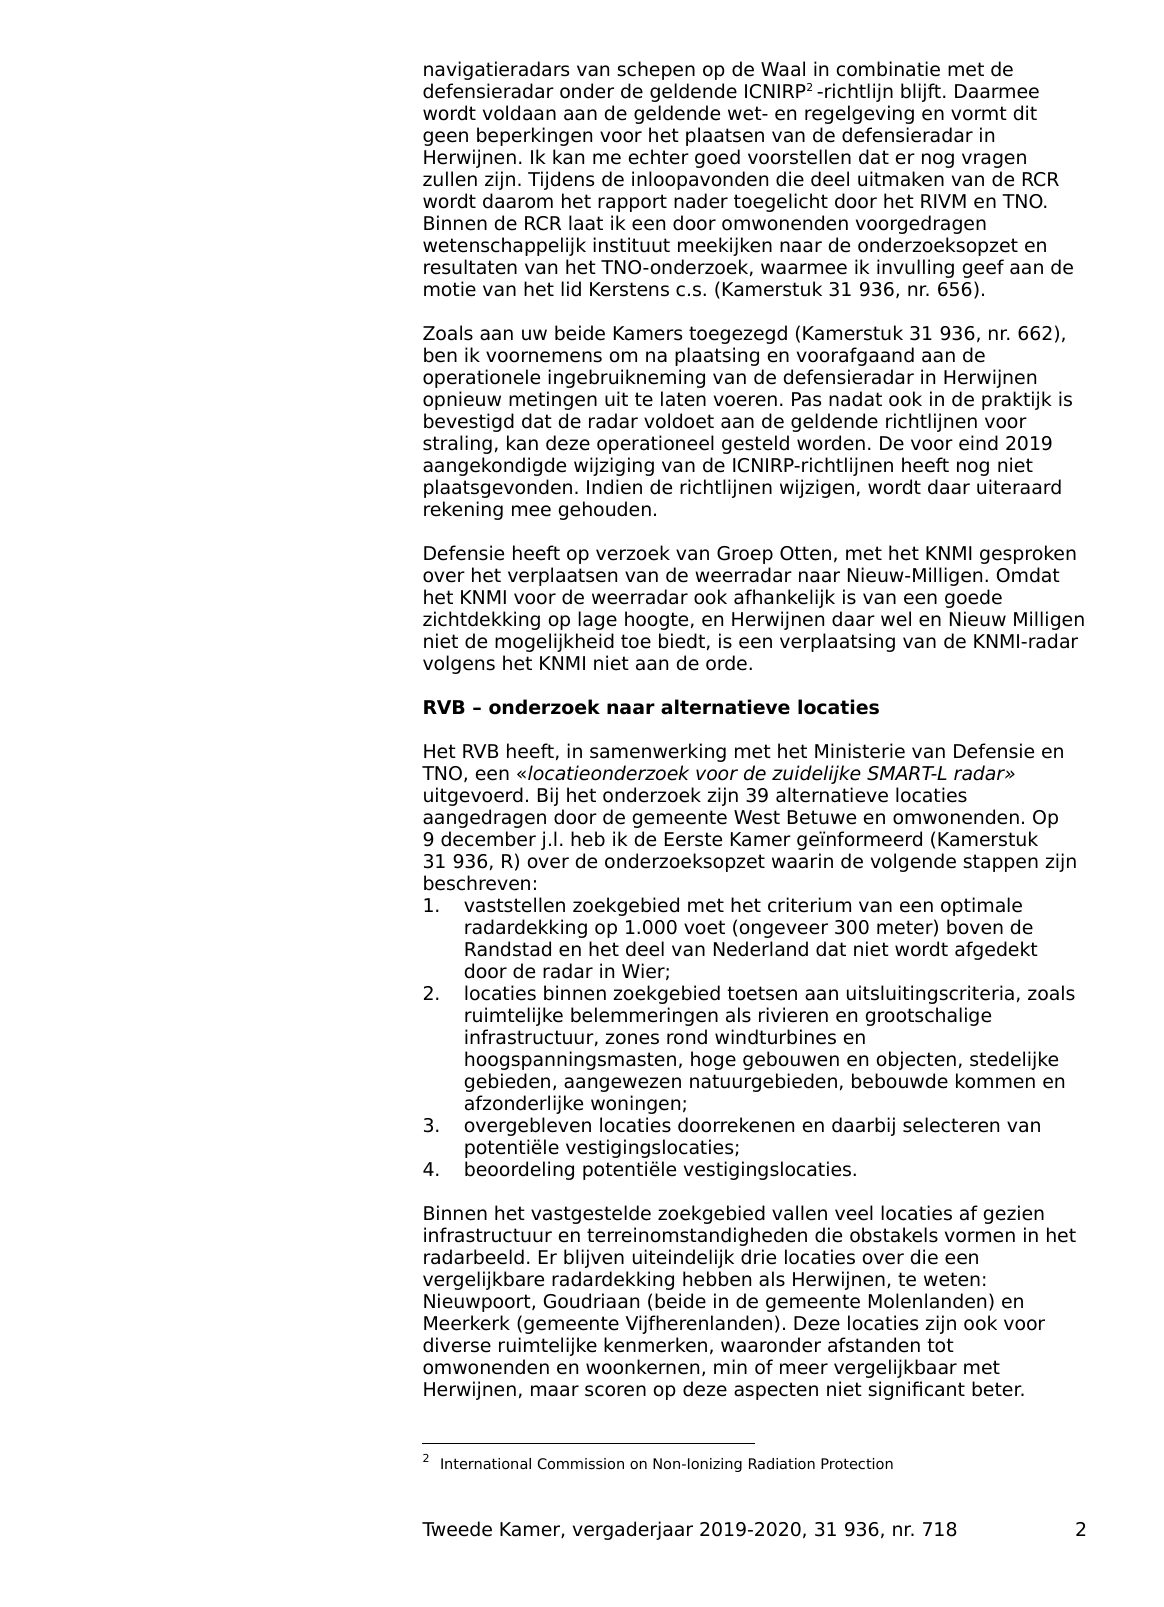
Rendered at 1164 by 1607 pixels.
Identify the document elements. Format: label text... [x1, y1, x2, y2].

text Defensie heeft op verzoek van Groep Otten, met het KNMI gesproken over het verplaatsen van de weerradar naar Nieuw-Milligen. Omdat het KNMI voor de weerradar ook afhankelijk is van een goede zichtdekking op lage hoogte, en Herwijnen daar wel en Nieuw Milligen niet de mogelijkheid toe biedt, is een verplaatsing van de KNMI-radar volgens het KNMI niet aan de orde. [422, 543, 1087, 675]
text 3. overgebleven locaties doorrekenen en daarbij selecteren van potentiële vestigingslocaties; [422, 1115, 1087, 1159]
text Zoals aan uw beide Kamers toegezegd (Kamerstuk 31 936, nr. 662), ben ik voornemens om na plaatsing en voorafgaand aan de operationele ingebruikneming van de defensieradar in Herwijnen opnieuw metingen uit te laten voeren. Pas nadat ook in de praktijk is bevestigd dat de radar voldoet aan de geldende richtlijnen voor straling, kan deze operationeel gesteld worden. De voor eind 2019 aangekondigde wijziging van de ICNIRP-richtlijnen heeft nog niet plaatsgevonden. Indien de richtlijnen wijzigen, wordt daar uiteraard rekening mee gehouden. [422, 323, 1087, 521]
text 1. vaststellen zoekgebied met het criterium van een optimale radardekking op 1.000 voet (ongeveer 300 meter) boven de Randstad en het deel van Nederland dat niet wordt afgedekt door de radar in Wier; [422, 895, 1087, 983]
text navigatieradars van schepen op de Waal in combinatie met de defensieradar onder de geldende ICNIRP-richtlijn blijft. Daarmee wordt voldaan aan de geldende wet- en regelgeving en vormt dit geen beperkingen voor het plaatsen van de defensieradar in Herwijnen. Ik kan me echter goed voorstellen dat er nog vragen zullen zijn. Tijdens de inloopavonden die deel uitmaken van de RCR wordt daarom het rapport nader toegelicht door het RIVM en TNO. Binnen de RCR laat ik een door omwonenden voorgedragen wetenschappelijk instituut meekijken naar de onderzoeksopzet en resultaten van het TNO-onderzoek, waarmee ik invulling geef aan de motie van het lid Kerstens c.s. (Kamerstuk 31 936, nr. 656). [422, 59, 1087, 301]
text Binnen het vastgestelde zoekgebied vallen veel locaties af gezien infrastructuur en terreinomstandigheden die obstakels vormen in het radarbeeld. Er blijven uiteindelijk drie locaties over die een vergelijkbare radardekking hebben als Herwijnen, te weten: Nieuwpoort, Goudriaan (beide in de gemeente Molenlanden) en Meerkerk (gemeente Vijfherenlanden). Deze locaties zijn ook voor diverse ruimtelijke kenmerken, waaronder afstanden tot omwonenden en woonkernen, min of meer vergelijkbaar met Herwijnen, maar scoren op deze aspecten niet significant beter. [422, 1203, 1087, 1401]
subtitle RVB – onderzoek naar alternatieve locaties [422, 697, 1087, 719]
text International Commission on Non-Ionizing Radiation Protection [422, 1452, 1087, 1474]
text Het RVB heeft, in samenwerking met het Ministerie van Defensie en TNO, een «locatieonderzoek voor de zuidelijke SMART-L radar» uitgevoerd. Bij het onderzoek zijn 39 alternatieve locaties aangedragen door de gemeente West Betuwe en omwonenden. Op 9 december j.l. heb ik de Eerste Kamer geïnformeerd (Kamerstuk 31 936, R) over de onderzoeksopzet waarin de volgende stappen zijn beschreven: [422, 741, 1087, 895]
text 4. beoordeling potentiële vestigingslocaties. [422, 1159, 1087, 1181]
text 2. locaties binnen zoekgebied toetsen aan uitsluitingscriteria, zoals ruimtelijke belemmeringen als rivieren en grootschalige infrastructuur, zones rond windturbines en hoogspanningsmasten, hoge gebouwen en objecten, stedelijke gebieden, aangewezen natuurgebieden, bebouwde kommen en afzonderlijke woningen; [422, 983, 1087, 1115]
